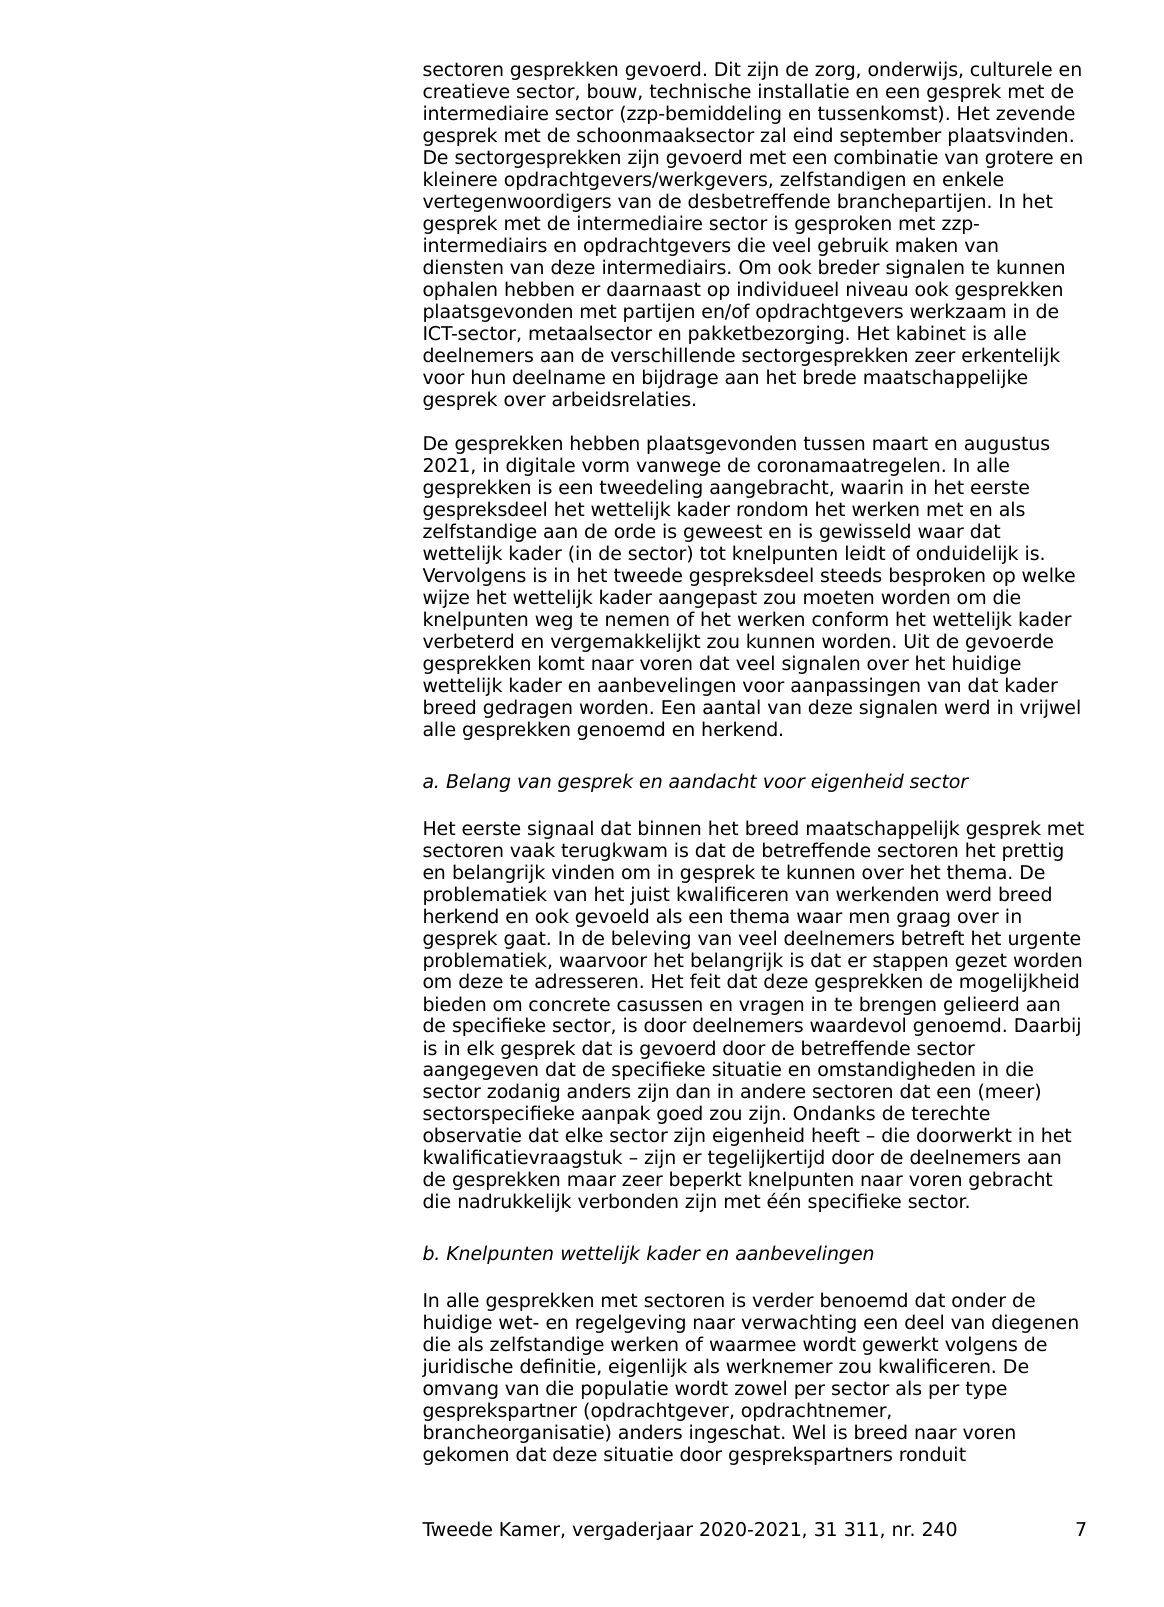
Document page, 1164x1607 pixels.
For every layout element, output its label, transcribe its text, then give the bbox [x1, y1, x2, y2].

text Het eerste signaal dat binnen het breed maatschappelijk gesprek met sectoren vaak terugkwam is dat de betreffende sectoren het prettig en belangrijk vinden om in gesprek te kunnen over het thema. De problematiek van het juist kwalificeren van werkenden werd breed herkend en ook gevoeld als een thema waar men graag over in gesprek gaat. In de beleving van veel deelnemers betreft het urgente problematiek, waarvoor het belangrijk is dat er stappen gezet worden om deze te adresseren. Het feit dat deze gesprekken de mogelijkheid bieden om concrete casussen en vragen in te brengen gelieerd aan de specifieke sector, is door deelnemers waardevol genoemd. Daarbij is in elk gesprek dat is gevoerd door de betreffende sector aangegeven dat de specifieke situatie en omstandigheden in die sector zodanig anders zijn dan in andere sectoren dat een (meer) sectorspecifieke aanpak goed zou zijn. Ondanks de terechte observatie dat elke sector zijn eigenheid heeft – die doorwerkt in het kwalificatievraagstuk – zijn er tegelijkertijd door de deelnemers aan de gesprekken maar zeer beperkt knelpunten naar voren gebracht die nadrukkelijk verbonden zijn met één specifieke sector. [422, 818, 1087, 1213]
subtitle b. Knelpunten wettelijk kader en aanbevelingen [422, 1243, 1087, 1265]
subtitle a. Belang van gesprek en aandacht voor eigenheid sector [422, 771, 1087, 793]
text In alle gesprekken met sectoren is verder benoemd dat onder de huidige wet- en regelgeving naar verwachting een deel van diegenen die als zelfstandige werken of waarmee wordt gewerkt volgens de juridische definitie, eigenlijk als werknemer zou kwalificeren. De omvang van die populatie wordt zowel per sector als per type gesprekspartner (opdrachtgever, opdrachtnemer, brancheorganisatie) anders ingeschat. Wel is breed naar voren gekomen dat deze situatie door gesprekspartners ronduit [422, 1290, 1087, 1466]
text sectoren gesprekken gevoerd. Dit zijn de zorg, onderwijs, culturele en creatieve sector, bouw, technische installatie en een gesprek met de intermediaire sector (zzp-bemiddeling en tussenkomst). Het zevende gesprek met de schoonmaaksector zal eind september plaatsvinden. De sectorgesprekken zijn gevoerd met een combinatie van grotere en kleinere opdrachtgevers/werkgevers, zelfstandigen en enkele vertegenwoordigers van de desbetreffende branchepartijen. In het gesprek met de intermediaire sector is gesproken met zzp-intermediairs en opdrachtgevers die veel gebruik maken van diensten van deze intermediairs. Om ook breder signalen te kunnen ophalen hebben er daarnaast op individueel niveau ook gesprekken plaatsgevonden met partijen en/of opdrachtgevers werkzaam in de ICT-sector, metaalsector en pakketbezorging. Het kabinet is alle deelnemers aan de verschillende sectorgesprekken zeer erkentelijk voor hun deelname en bijdrage aan het brede maatschappelijke gesprek over arbeidsrelaties. [422, 59, 1087, 411]
text De gesprekken hebben plaatsgevonden tussen maart en augustus 2021, in digitale vorm vanwege de coronamaatregelen. In alle gesprekken is een tweedeling aangebracht, waarin in het eerste gespreksdeel het wettelijk kader rondom het werken met en als zelfstandige aan de orde is geweest en is gewisseld waar dat wettelijk kader (in de sector) tot knelpunten leidt of onduidelijk is. Vervolgens is in het tweede gespreksdeel steeds besproken op welke wijze het wettelijk kader aangepast zou moeten worden om die knelpunten weg te nemen of het werken conform het wettelijk kader verbeterd en vergemakkelijkt zou kunnen worden. Uit de gevoerde gesprekken komt naar voren dat veel signalen over het huidige wettelijk kader en aanbevelingen voor aanpassingen van dat kader breed gedragen worden. Een aantal van deze signalen werd in vrijwel alle gesprekken genoemd en herkend. [422, 433, 1087, 741]
